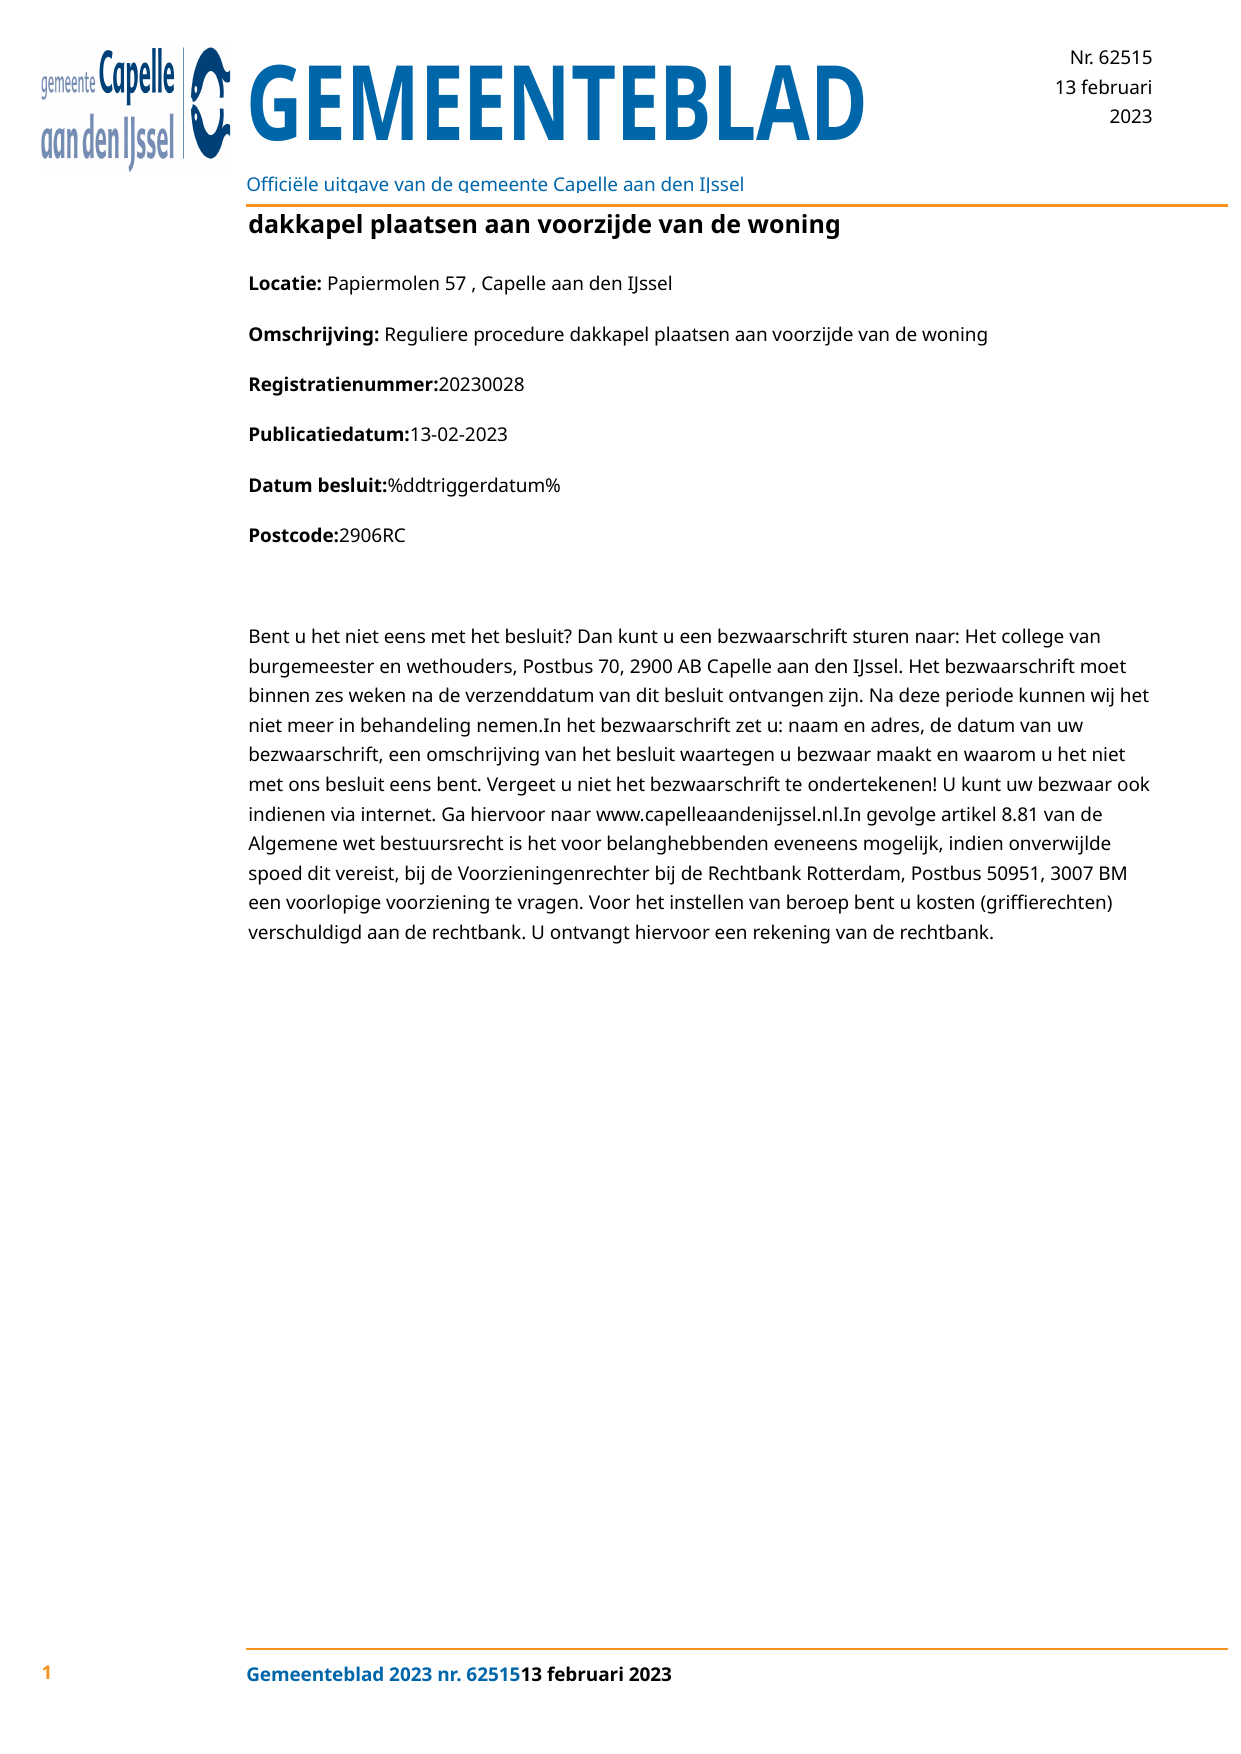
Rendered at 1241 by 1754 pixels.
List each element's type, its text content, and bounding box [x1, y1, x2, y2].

text Registratienummer:20230028 [248, 371, 1152, 397]
picture [41, 47, 231, 172]
text Postcode:2906RC [248, 522, 1152, 548]
text Omschrijving: Reguliere procedure dakkapel plaatsen aan voorzijde van de woning [248, 321, 1152, 346]
text Bent u het niet eens met het besluit? Dan kunt u een bezwaarschrift sturen naar: Het college van burgemeester en wethouders, Postbus 70, 2900 AB Capelle aan den IJssel. Het bezwaarschrift moet binnen zes weken na de verzenddatum van dit besluit ontvangen zijn. Na deze periode kunnen wij het niet meer in behandeling nemen.In het bezwaarschrift zet u: naam en adres, de datum van uw bezwaarschrift, een omschrijving van het besluit waartegen u bezwaar maakt en waarom u het niet met ons besluit eens bent. Vergeet u niet het bezwaarschrift te ondertekenen! U kunt uw bezwaar ook indienen via internet. Ga hiervoor naar www.capelleaandenijssel.nl.In gevolge artikel 8.81 van de Algemene wet bestuursrecht is het voor belanghebbenden eveneens mogelijk, indien onverwijlde spoed dit vereist, bij de Voorzieningenrechter bij de Rechtbank Rotterdam, Postbus 50951, 3007 BM een voorlopige voorziening te vragen. Voor het instellen van beroep bent u kosten (griffierechten) verschuldigd aan de rechtbank. U ontvangt hiervoor een rekening van de rechtbank. [248, 623, 1152, 945]
text dakkapel plaatsen aan voorzijde van de woning [248, 207, 1152, 241]
text Publicatiedatum:13-02-2023 [248, 422, 1152, 447]
text Datum besluit:%ddtriggerdatum% [248, 472, 1152, 498]
text Locatie: Papiermolen 57 , Capelle aan den IJssel [248, 270, 1152, 296]
